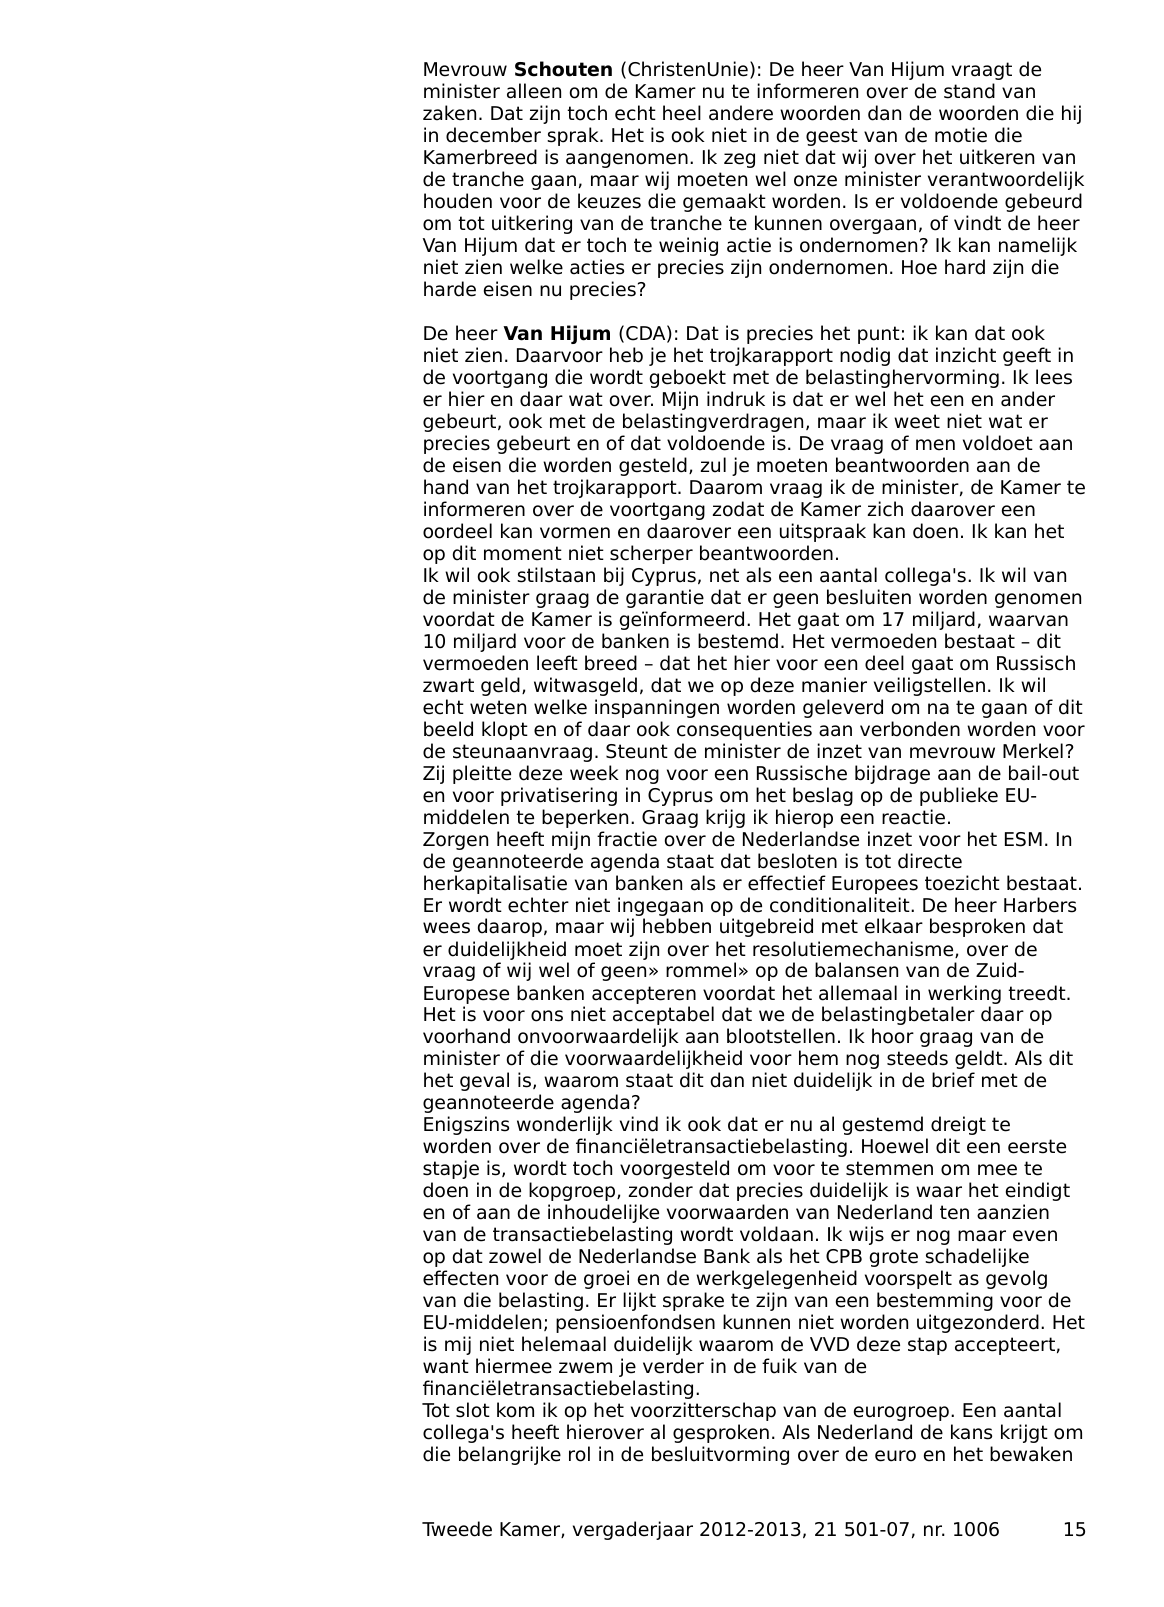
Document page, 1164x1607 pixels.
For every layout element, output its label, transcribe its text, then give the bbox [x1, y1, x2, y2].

text Mevrouw Schouten (ChristenUnie): De heer Van Hijum vraagt de minister alleen om de Kamer nu te informeren over de stand van zaken. Dat zijn toch echt heel andere woorden dan de woorden die hij in december sprak. Het is ook niet in de geest van de motie die Kamerbreed is aangenomen. Ik zeg niet dat wij over het uitkeren van de tranche gaan, maar wij moeten wel onze minister verantwoordelijk houden voor de keuzes die gemaakt worden. Is er voldoende gebeurd om tot uitkering van de tranche te kunnen overgaan, of vindt de heer Van Hijum dat er toch te weinig actie is ondernomen? Ik kan namelijk niet zien welke acties er precies zijn ondernomen. Hoe hard zijn die harde eisen nu precies? [422, 59, 1087, 301]
text Zorgen heeft mijn fractie over de Nederlandse inzet voor het ESM. In de geannoteerde agenda staat dat besloten is tot directe herkapitalisatie van banken als er effectief Europees toezicht bestaat. Er wordt echter niet ingegaan op de conditionaliteit. De heer Harbers wees daarop, maar wij hebben uitgebreid met elkaar besproken dat er duidelijkheid moet zijn over het resolutiemechanisme, over de vraag of wij wel of geen» rommel» op de balansen van de Zuid-Europese banken accepteren voordat het allemaal in werking treedt. Het is voor ons niet acceptabel dat we de belastingbetaler daar op voorhand onvoorwaardelijk aan blootstellen. Ik hoor graag van de minister of die voorwaardelijkheid voor hem nog steeds geldt. Als dit het geval is, waarom staat dit dan niet duidelijk in de brief met de geannoteerde agenda? [422, 828, 1087, 1114]
text Ik wil ook stilstaan bij Cyprus, net als een aantal collega's. Ik wil van de minister graag de garantie dat er geen besluiten worden genomen voordat de Kamer is geïnformeerd. Het gaat om 17 miljard, waarvan 10 miljard voor de banken is bestemd. Het vermoeden bestaat – dit vermoeden leeft breed – dat het hier voor een deel gaat om Russisch zwart geld, witwasgeld, dat we op deze manier veiligstellen. Ik wil echt weten welke inspanningen worden geleverd om na te gaan of dit beeld klopt en of daar ook consequenties aan verbonden worden voor de steunaanvraag. Steunt de minister de inzet van mevrouw Merkel? Zij pleitte deze week nog voor een Russische bijdrage aan de bail-out en voor privatisering in Cyprus om het beslag op de publieke EU-middelen te beperken. Graag krijg ik hierop een reactie. [422, 565, 1087, 828]
text De heer Van Hijum (CDA): Dat is precies het punt: ik kan dat ook niet zien. Daarvoor heb je het trojkarapport nodig dat inzicht geeft in de voortgang die wordt geboekt met de belastinghervorming. Ik lees er hier en daar wat over. Mijn indruk is dat er wel het een en ander gebeurt, ook met de belastingverdragen, maar ik weet niet wat er precies gebeurt en of dat voldoende is. De vraag of men voldoet aan de eisen die worden gesteld, zul je moeten beantwoorden aan de hand van het trojkarapport. Daarom vraag ik de minister, de Kamer te informeren over de voortgang zodat de Kamer zich daarover een oordeel kan vormen en daarover een uitspraak kan doen. Ik kan het op dit moment niet scherper beantwoorden. [422, 323, 1087, 565]
text Tot slot kom ik op het voorzitterschap van de eurogroep. Een aantal collega's heeft hierover al gesproken. Als Nederland de kans krijgt om die belangrijke rol in de besluitvorming over de euro en het bewaken [422, 1400, 1087, 1466]
text Enigszins wonderlijk vind ik ook dat er nu al gestemd dreigt te worden over de financiëletransactiebelasting. Hoewel dit een eerste stapje is, wordt toch voorgesteld om voor te stemmen om mee te doen in de kopgroep, zonder dat precies duidelijk is waar het eindigt en of aan de inhoudelijke voorwaarden van Nederland ten aanzien van de transactiebelasting wordt voldaan. Ik wijs er nog maar even op dat zowel de Nederlandse Bank als het CPB grote schadelijke effecten voor de groei en de werkgelegenheid voorspelt as gevolg van die belasting. Er lijkt sprake te zijn van een bestemming voor de EU-middelen; pensioenfondsen kunnen niet worden uitgezonderd. Het is mij niet helemaal duidelijk waarom de VVD deze stap accepteert, want hiermee zwem je verder in de fuik van de financiëletransactiebelasting. [422, 1114, 1087, 1400]
